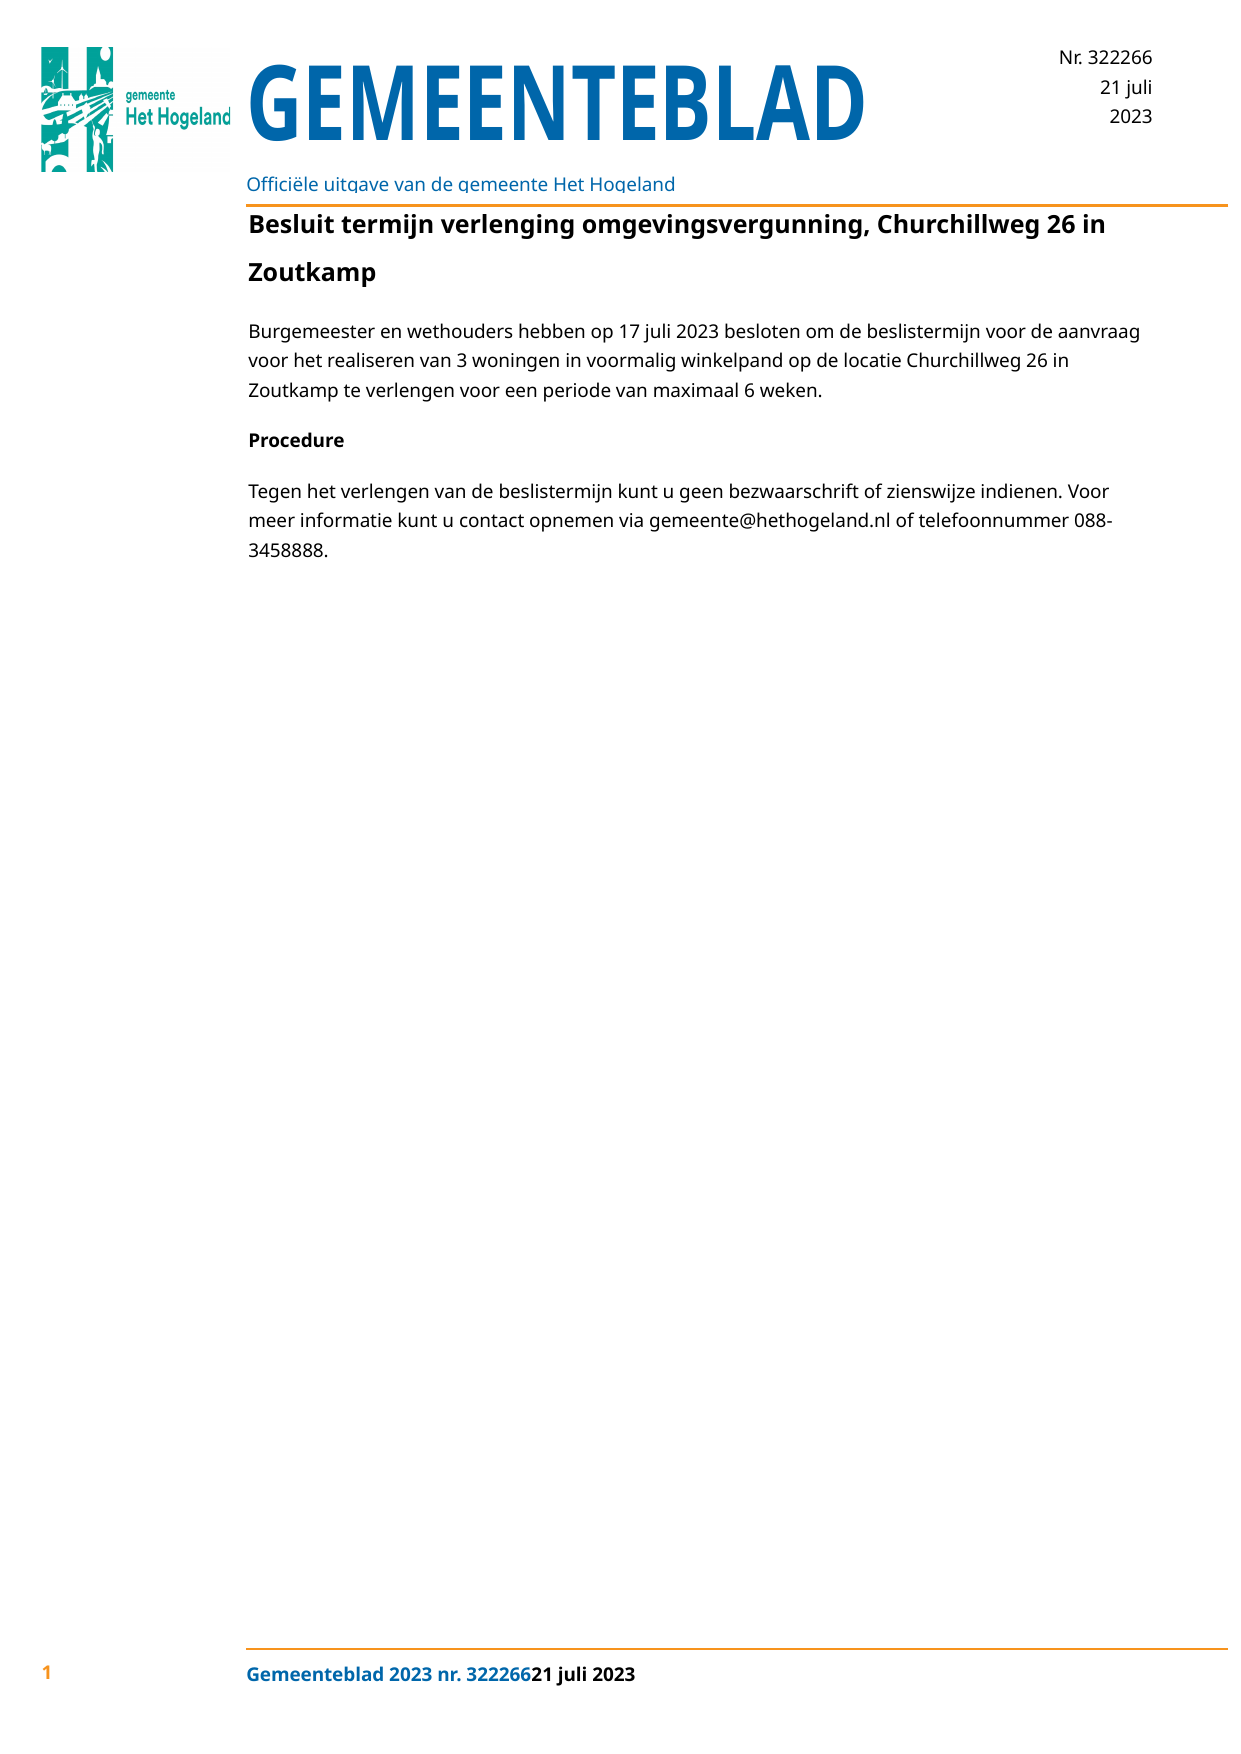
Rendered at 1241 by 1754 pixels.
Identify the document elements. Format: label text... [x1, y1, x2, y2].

picture [41, 47, 231, 172]
text Besluit termijn verlenging omgevingsvergunning, Churchillweg 26 in Zoutkamp [248, 207, 1152, 288]
text Tegen het verlengen van de beslistermijn kunt u geen bezwaarschrift of zienswijze indienen. Voor meer informatie kunt u contact opnemen via gemeente@hethogeland.nl of telefoonnummer 088-3458888. [248, 478, 1152, 563]
text Burgemeester en wethouders hebben op 17 juli 2023 besloten om de beslistermijn voor de aanvraag voor het realiseren van 3 woningen in voormalig winkelpand op de locatie Churchillweg 26 in Zoutkamp te verlengen voor een periode van maximaal 6 weken. [248, 318, 1152, 403]
text Procedure [248, 427, 1152, 453]
